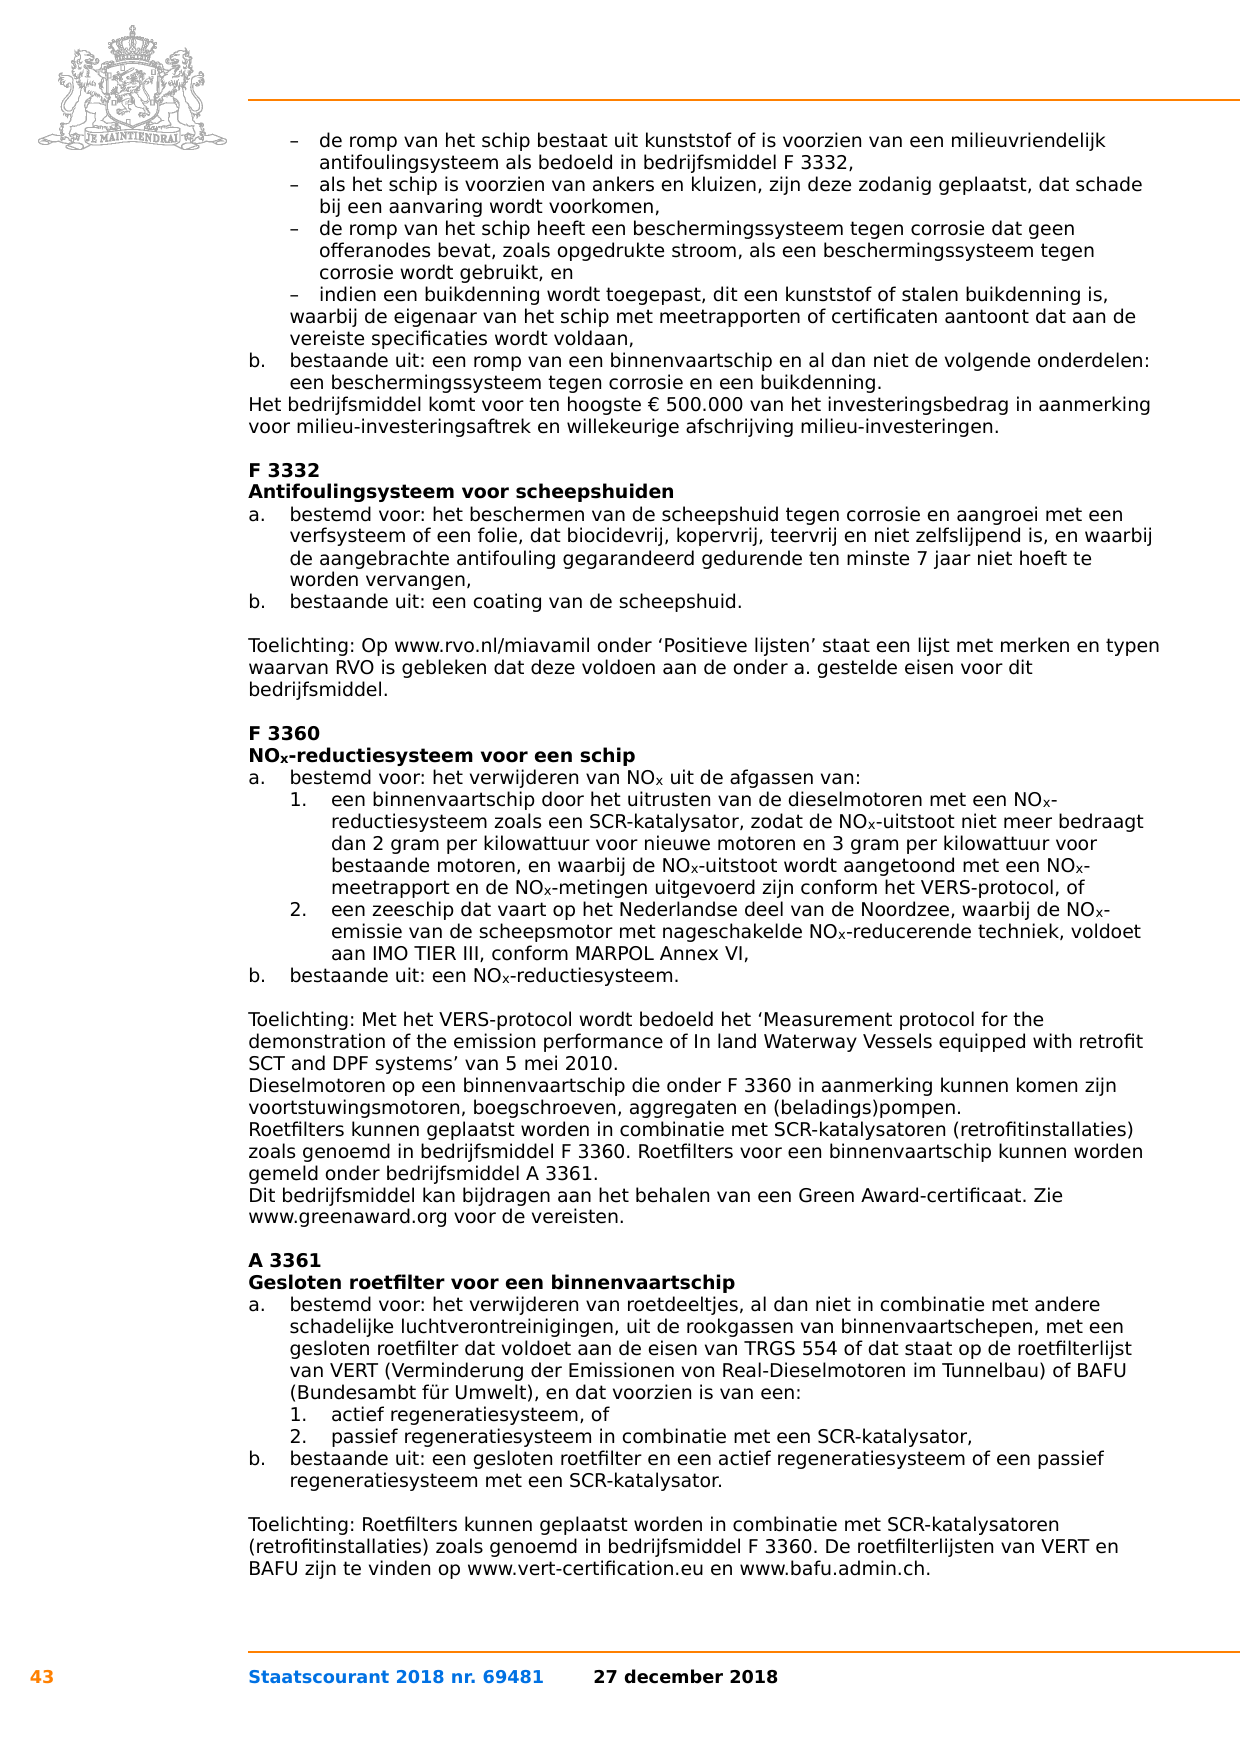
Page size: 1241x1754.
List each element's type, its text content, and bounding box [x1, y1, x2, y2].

text waarbij de eigenaar van het schip met meetrapporten of certificaten aantoont dat aan de vereiste specificaties wordt voldaan, [289, 306, 1163, 350]
text 2. een zeeschip dat vaart op het Nederlandse deel van de Noordzee, waarbij de NOx-emissie van de scheepsmotor met nageschakelde NOx-reducerende techniek, voldoet aan IMO TIER III, conform MARPOL Annex VI, [289, 899, 1163, 965]
text a. bestemd voor: het beschermen van de scheepshuid tegen corrosie en aangroei met een verfsysteem of een folie, dat biocidevrij, kopervrij, teervrij en niet zelfslijpend is, en waarbij de aangebrachte antifouling gegarandeerd gedurende ten minste 7 jaar niet hoeft te worden vervangen, [248, 503, 1163, 591]
text a. bestemd voor: het verwijderen van NOx uit de afgassen van: [248, 767, 1163, 789]
text Toelichting: Op www.rvo.nl/miavamil onder ‘Positieve lijsten’ staat een lijst met merken en typen waarvan RVO is gebleken dat deze voldoen aan de onder a. gestelde eisen voor dit bedrijfsmiddel. [248, 635, 1163, 701]
text NOx-reductiesysteem voor een schip [248, 745, 1163, 767]
text Roetfilters kunnen geplaatst worden in combinatie met SCR-katalysatoren (retrofitinstallaties) zoals genoemd in bedrijfsmiddel F 3360. Roetfilters voor een binnenvaartschip kunnen worden gemeld onder bedrijfsmiddel A 3361. [248, 1118, 1163, 1184]
text – de romp van het schip heeft een beschermingssysteem tegen corrosie dat geen offeranodes bevat, zoals opgedrukte stroom, als een beschermingssysteem tegen corrosie wordt gebruikt, en [289, 218, 1163, 284]
text Dit bedrijfsmiddel kan bijdragen aan het behalen van een Green Award-certificaat. Zie www.greenaward.org voor de vereisten. [248, 1184, 1163, 1228]
text – indien een buikdenning wordt toegepast, dit een kunststof of stalen buikdenning is, [289, 284, 1163, 306]
text a. bestemd voor: het verwijderen van roetdeeltjes, al dan niet in combinatie met andere schadelijke luchtverontreinigingen, uit de rookgassen van binnenvaartschepen, met een gesloten roetfilter dat voldoet aan de eisen van TRGS 554 of dat staat op de roetfilterlijst van VERT (Verminderung der Emissionen von Real-Dieselmotoren im Tunnelbau) of BAFU (Bundesambt für Umwelt), en dat voorzien is van een: [248, 1294, 1163, 1404]
picture [38, 25, 227, 150]
text F 3360 [248, 723, 1163, 745]
text Dieselmotoren op een binnenvaartschip die onder F 3360 in aanmerking kunnen komen zijn voortstuwingsmotoren, boegschroeven, aggregaten en (beladings)pompen. [248, 1074, 1163, 1118]
text b. bestaande uit: een NOx-reductiesysteem. [248, 965, 1163, 987]
text 2. passief regeneratiesysteem in combinatie met een SCR-katalysator, [289, 1426, 1163, 1448]
text 1. een binnenvaartschip door het uitrusten van de dieselmotoren met een NOx-reductiesysteem zoals een SCR-katalysator, zodat de NOx-uitstoot niet meer bedraagt dan 2 gram per kilowattuur voor nieuwe motoren en 3 gram per kilowattuur voor bestaande motoren, en waarbij de NOx-uitstoot wordt aangetoond met een NOx-meetrapport en de NOx-metingen uitgevoerd zijn conform het VERS-protocol, of [289, 789, 1163, 899]
text 1. actief regeneratiesysteem, of [289, 1404, 1163, 1426]
text Toelichting: Roetfilters kunnen geplaatst worden in combinatie met SCR-katalysatoren (retrofitinstallaties) zoals genoemd in bedrijfsmiddel F 3360. De roetfilterlijsten van VERT en BAFU zijn te vinden op www.vert-certification.eu en www.bafu.admin.ch. [248, 1514, 1163, 1580]
text b. bestaande uit: een romp van een binnenvaartschip en al dan niet de volgende onderdelen: een beschermingssysteem tegen corrosie en een buikdenning. [248, 350, 1163, 394]
text Het bedrijfsmiddel komt voor ten hoogste € 500.000 van het investeringsbedrag in aanmerking voor milieu-investeringsaftrek en willekeurige afschrijving milieu-investeringen. [248, 394, 1163, 438]
text A 3361 [248, 1250, 1163, 1272]
text b. bestaande uit: een coating van de scheepshuid. [248, 591, 1163, 613]
text Gesloten roetfilter voor een binnenvaartschip [248, 1272, 1163, 1294]
text – als het schip is voorzien van ankers en kluizen, zijn deze zodanig geplaatst, dat schade bij een aanvaring wordt voorkomen, [289, 174, 1163, 218]
text Toelichting: Met het VERS-protocol wordt bedoeld het ‘Measurement protocol for the demonstration of the emission performance of In land Waterway Vessels equipped with retrofit SCT and DPF systems’ van 5 mei 2010. [248, 1009, 1163, 1074]
text F 3332 [248, 459, 1163, 481]
text b. bestaande uit: een gesloten roetfilter en een actief regeneratiesysteem of een passief regeneratiesysteem met een SCR-katalysator. [248, 1448, 1163, 1492]
text – de romp van het schip bestaat uit kunststof of is voorzien van een milieuvriendelijk antifoulingsysteem als bedoeld in bedrijfsmiddel F 3332, [289, 130, 1163, 174]
text Antifoulingsysteem voor scheepshuiden [248, 481, 1163, 503]
